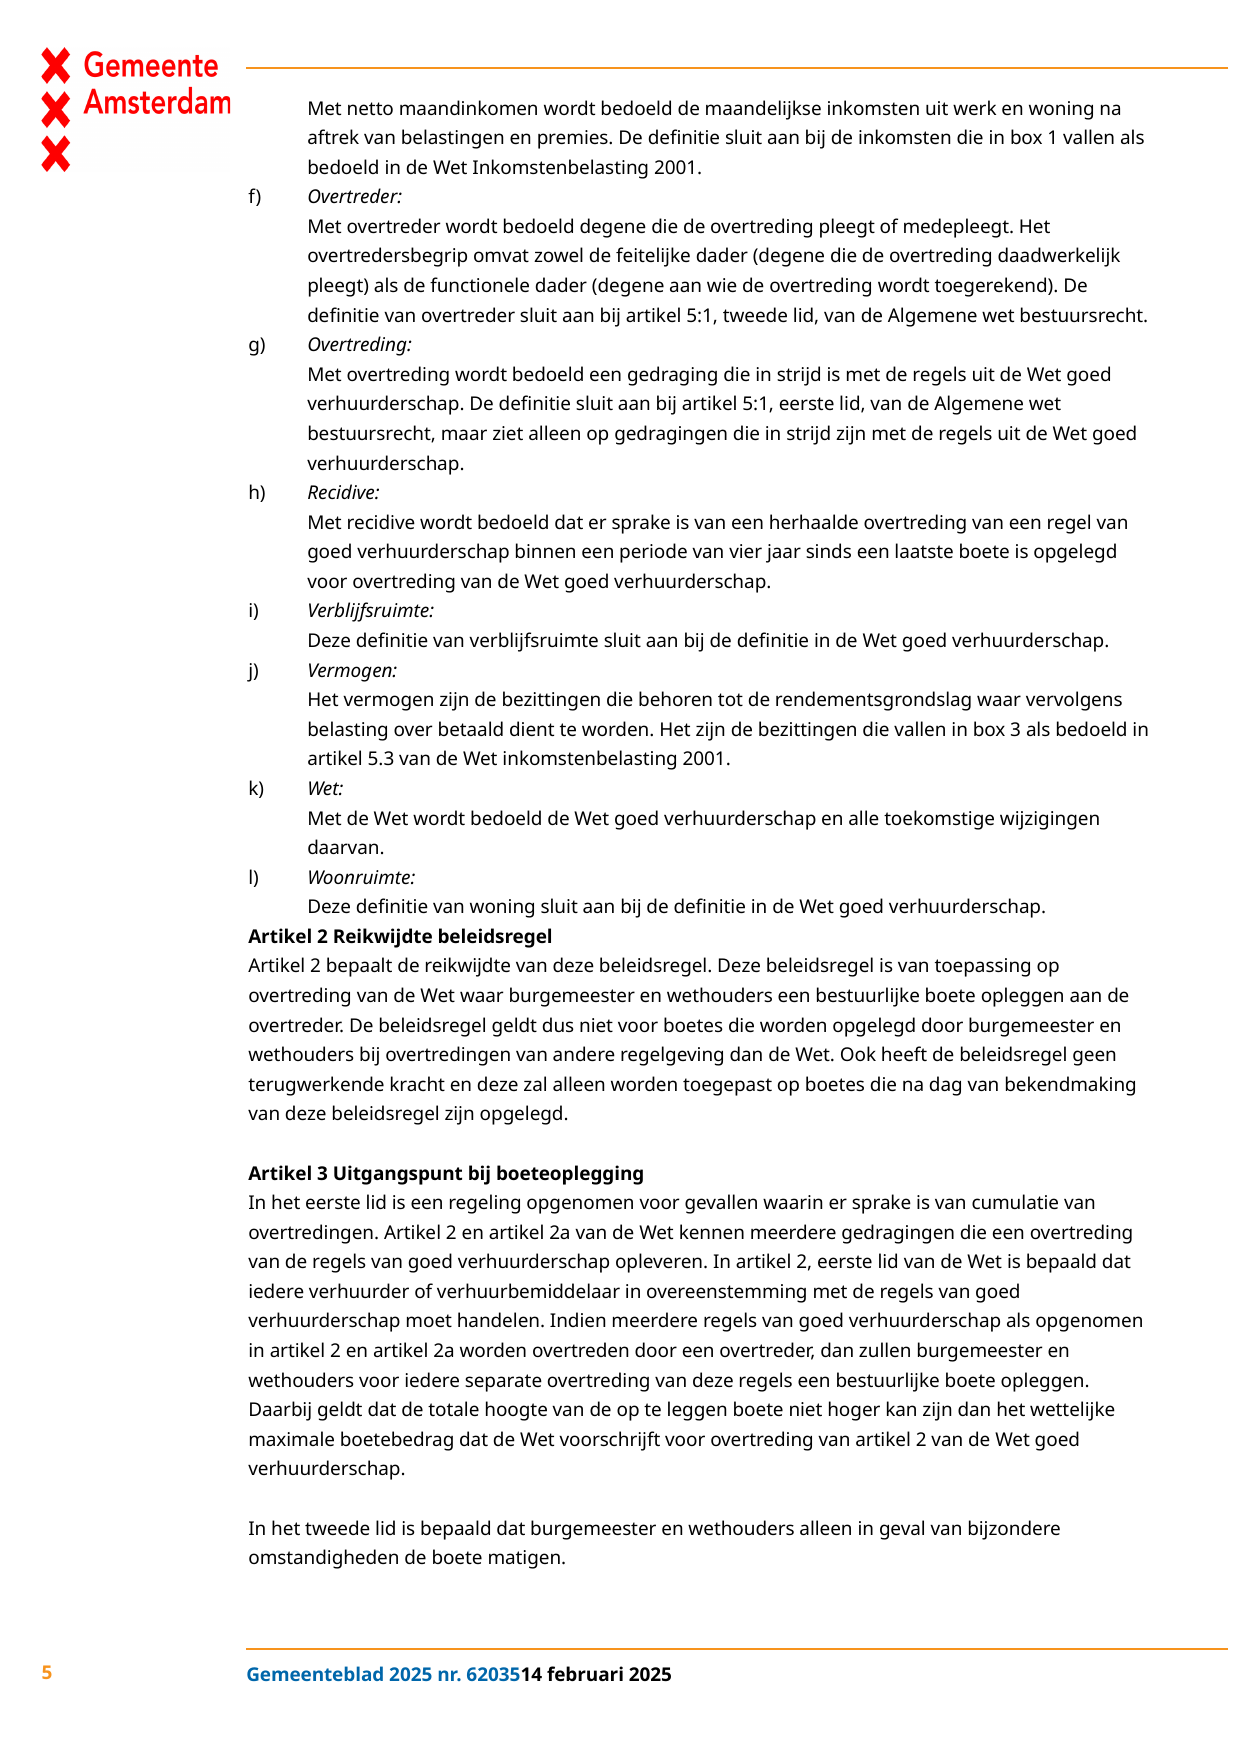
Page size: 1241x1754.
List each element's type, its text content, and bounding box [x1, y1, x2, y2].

list Met overtreder wordt bedoeld degene die de overtreding pleegt of medepleegt. Het overtredersbegrip omvat zowel de feitelijke dader (degene die de overtreding daadwerkelijk pleegt) als de functionele dader (degene aan wie de overtreding wordt toegerekend). De definitie van overtreder sluit aan bij artikel 5:1, tweede lid, van de Algemene wet bestuursrecht. [248, 213, 1152, 328]
list Met netto maandinkomen wordt bedoeld de maandelijkse inkomsten uit werk en woning na aftrek van belastingen en premies. De definitie sluit aan bij de inkomsten die in box 1 vallen als bedoeld in de Wet Inkomstenbelasting 2001. [248, 95, 1152, 180]
text Artikel 2 Reikwijdte beleidsregel [248, 923, 1152, 949]
text In het eerste lid is een regeling opgenomen voor gevallen waarin er sprake is van cumulatie van overtredingen. Artikel 2 en artikel 2a van de Wet kennen meerdere gedragingen die een overtreding van de regels van goed verhuurderschap opleveren. In artikel 2, eerste lid van de Wet is bepaald dat iedere verhuurder of verhuurbemiddelaar in overeenstemming met de regels van goed verhuurderschap moet handelen. Indien meerdere regels van goed verhuurderschap als opgenomen in artikel 2 en artikel 2a worden overtreden door een overtreder, dan zullen burgemeester en wethouders voor iedere separate overtreding van deze regels een bestuurlijke boete opleggen. Daarbij geldt dat de totale hoogte van de op te leggen boete niet hoger kan zijn dan het wettelijke maximale boetebedrag dat de Wet voorschrijft voor overtreding van artikel 2 van de Wet goed verhuurderschap. [248, 1189, 1152, 1481]
list Met de Wet wordt bedoeld de Wet goed verhuurderschap en alle toekomstige wijzigingen daarvan. [248, 805, 1152, 860]
list Recidive: [248, 479, 1152, 505]
text Artikel 2 bepaalt de reikwijdte van deze beleidsregel. Deze beleidsregel is van toepassing op overtreding van de Wet waar burgemeester en wethouders een bestuurlijke boete opleggen aan de overtreder. De beleidsregel geldt dus niet voor boetes die worden opgelegd door burgemeester en wethouders bij overtredingen van andere regelgeving dan de Wet. Ook heeft de beleidsregel geen terugwerkende kracht en deze zal alleen worden toegepast op boetes die na dag van bekendmaking van deze beleidsregel zijn opgelegd. [248, 953, 1152, 1126]
list Verblijfsruimte: [248, 598, 1152, 623]
list Met overtreding wordt bedoeld een gedraging die in strijd is met de regels uit de Wet goed verhuurderschap. De definitie sluit aan bij artikel 5:1, eerste lid, van de Algemene wet bestuursrecht, maar ziet alleen op gedragingen die in strijd zijn met de regels uit de Wet goed verhuurderschap. [248, 361, 1152, 476]
list Deze definitie van woning sluit aan bij de definitie in de Wet goed verhuurderschap. [248, 893, 1152, 919]
picture [41, 47, 231, 172]
list Het vermogen zijn de bezittingen die behoren tot de rendementsgrondslag waar vervolgens belasting over betaald dient te worden. Het zijn de bezittingen die vallen in box 3 als bedoeld in artikel 5.3 van de Wet inkomstenbelasting 2001. [248, 686, 1152, 771]
list Vermogen: [248, 657, 1152, 683]
list Wet: [248, 775, 1152, 801]
list Woonruimte: [248, 864, 1152, 890]
list Overtreding: [248, 331, 1152, 357]
text Artikel 3 Uitgangspunt bij boeteoplegging [248, 1160, 1152, 1186]
list Overtreder: [248, 183, 1152, 209]
list Met recidive wordt bedoeld dat er sprake is van een herhaalde overtreding van een regel van goed verhuurderschap binnen een periode van vier jaar sinds een laatste boete is opgelegd voor overtreding van de Wet goed verhuurderschap. [248, 509, 1152, 594]
list Deze definitie van verblijfsruimte sluit aan bij de definitie in de Wet goed verhuurderschap. [248, 627, 1152, 653]
text In het tweede lid is bepaald dat burgemeester en wethouders alleen in geval van bijzondere omstandigheden de boete matigen. [248, 1515, 1152, 1570]
